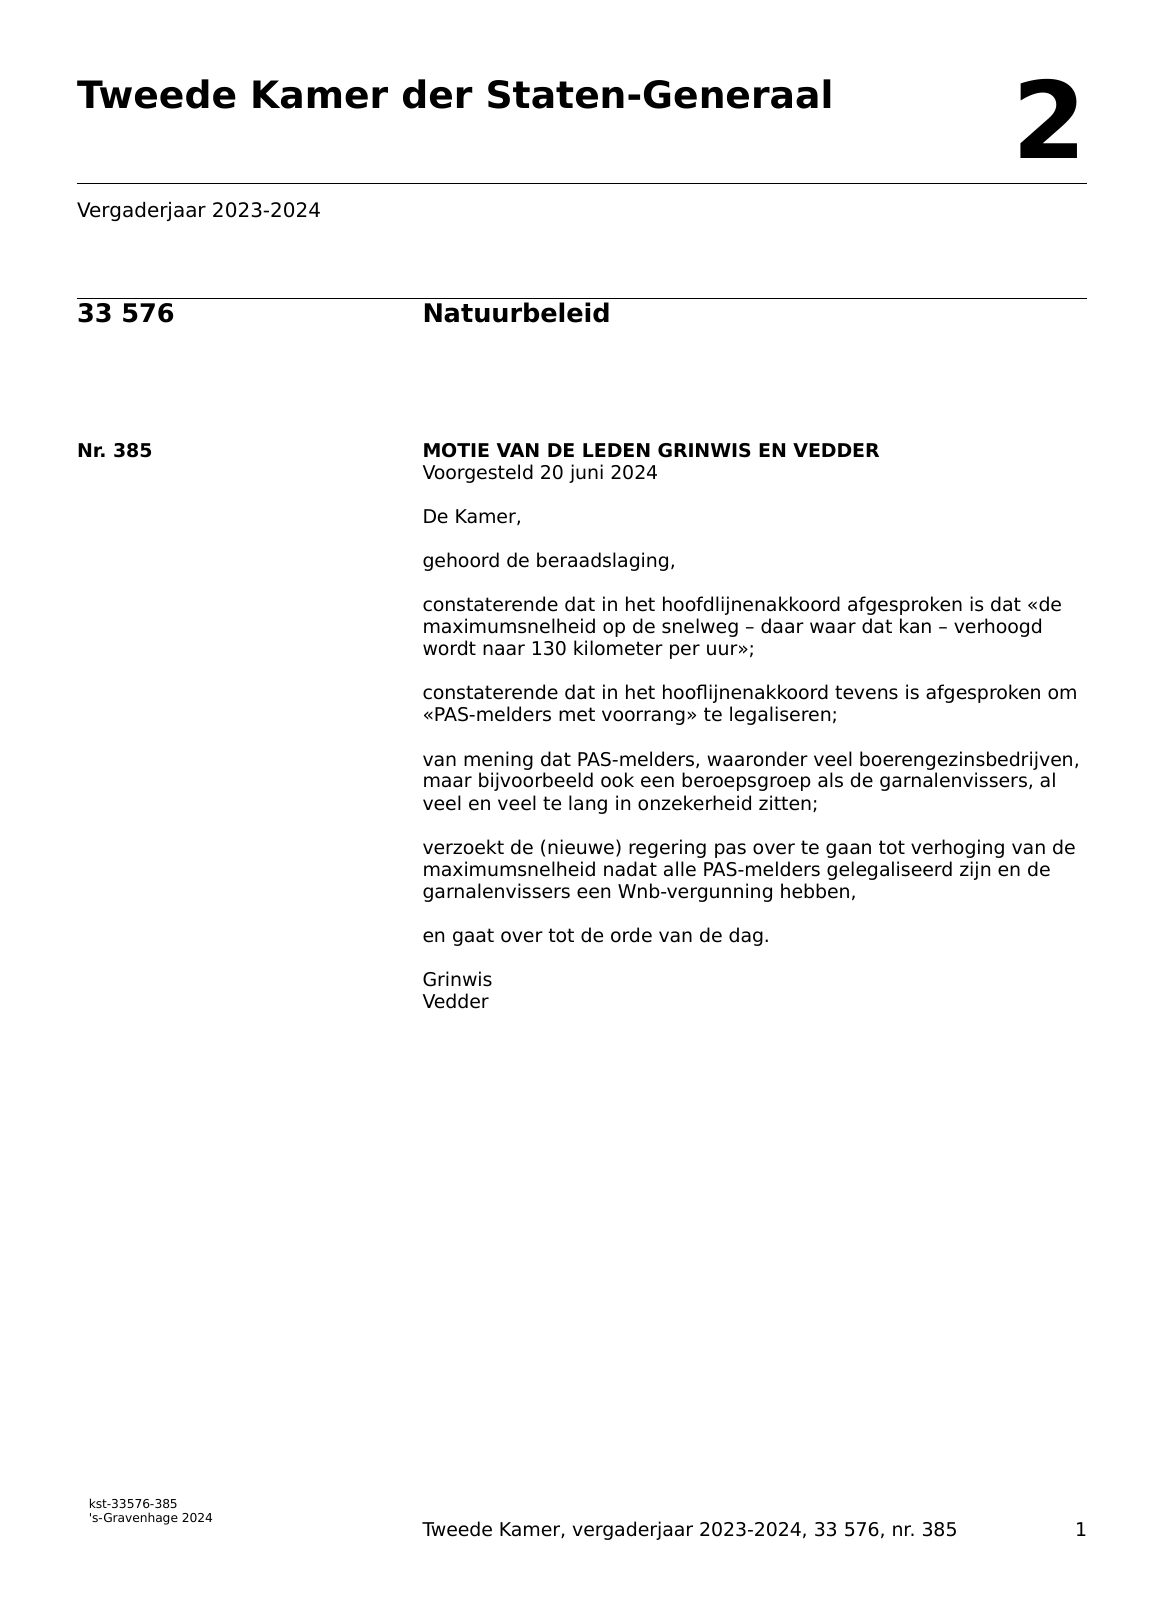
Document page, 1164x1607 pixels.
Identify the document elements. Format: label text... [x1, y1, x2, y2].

text van mening dat PAS-melders, waaronder veel boerengezinsbedrijven, maar bijvoorbeeld ook een beroepsgroep als de garnalenvissers, al veel en veel te lang in onzekerheid zitten; [422, 748, 1087, 814]
text verzoekt de (nieuwe) regering pas over te gaan tot verhoging van de maximumsnelheid nadat alle PAS-melders gelegaliseerd zijn en de garnalenvissers een Wnb-vergunning hebben, [422, 837, 1087, 902]
text Voorgesteld 20 juni 2024 [422, 462, 1087, 484]
table_header Tweede Kamer der Staten-Generaal [77, 59, 886, 183]
text en gaat over tot de orde van de dag. [422, 925, 1087, 947]
text Grinwis [422, 969, 1087, 991]
text De Kamer, [422, 506, 1087, 528]
text gehoord de beraadslaging, [422, 550, 1087, 572]
text 's-Gravenhage 2024 [88, 1511, 323, 1525]
text kst-33576-385 [88, 1497, 323, 1511]
subtitle Nr. 385 MOTIE VAN DE LEDEN GRINWIS EN VEDDER [77, 440, 1087, 462]
subtitle 33 576 Natuurbeleid [77, 299, 1087, 329]
table_cell Vergaderjaar 2023-2024 [77, 184, 1087, 298]
text constaterende dat in het hoofdlijnenakkoord afgesproken is dat «de maximumsnelheid op de snelweg – daar waar dat kan – verhoogd wordt naar 130 kilometer per uur»; [422, 594, 1087, 660]
table_header 2 [886, 59, 1087, 183]
text Vedder [422, 991, 1087, 1013]
text constaterende dat in het hooflijnenakkoord tevens is afgesproken om «PAS-melders met voorrang» te legaliseren; [422, 682, 1087, 726]
